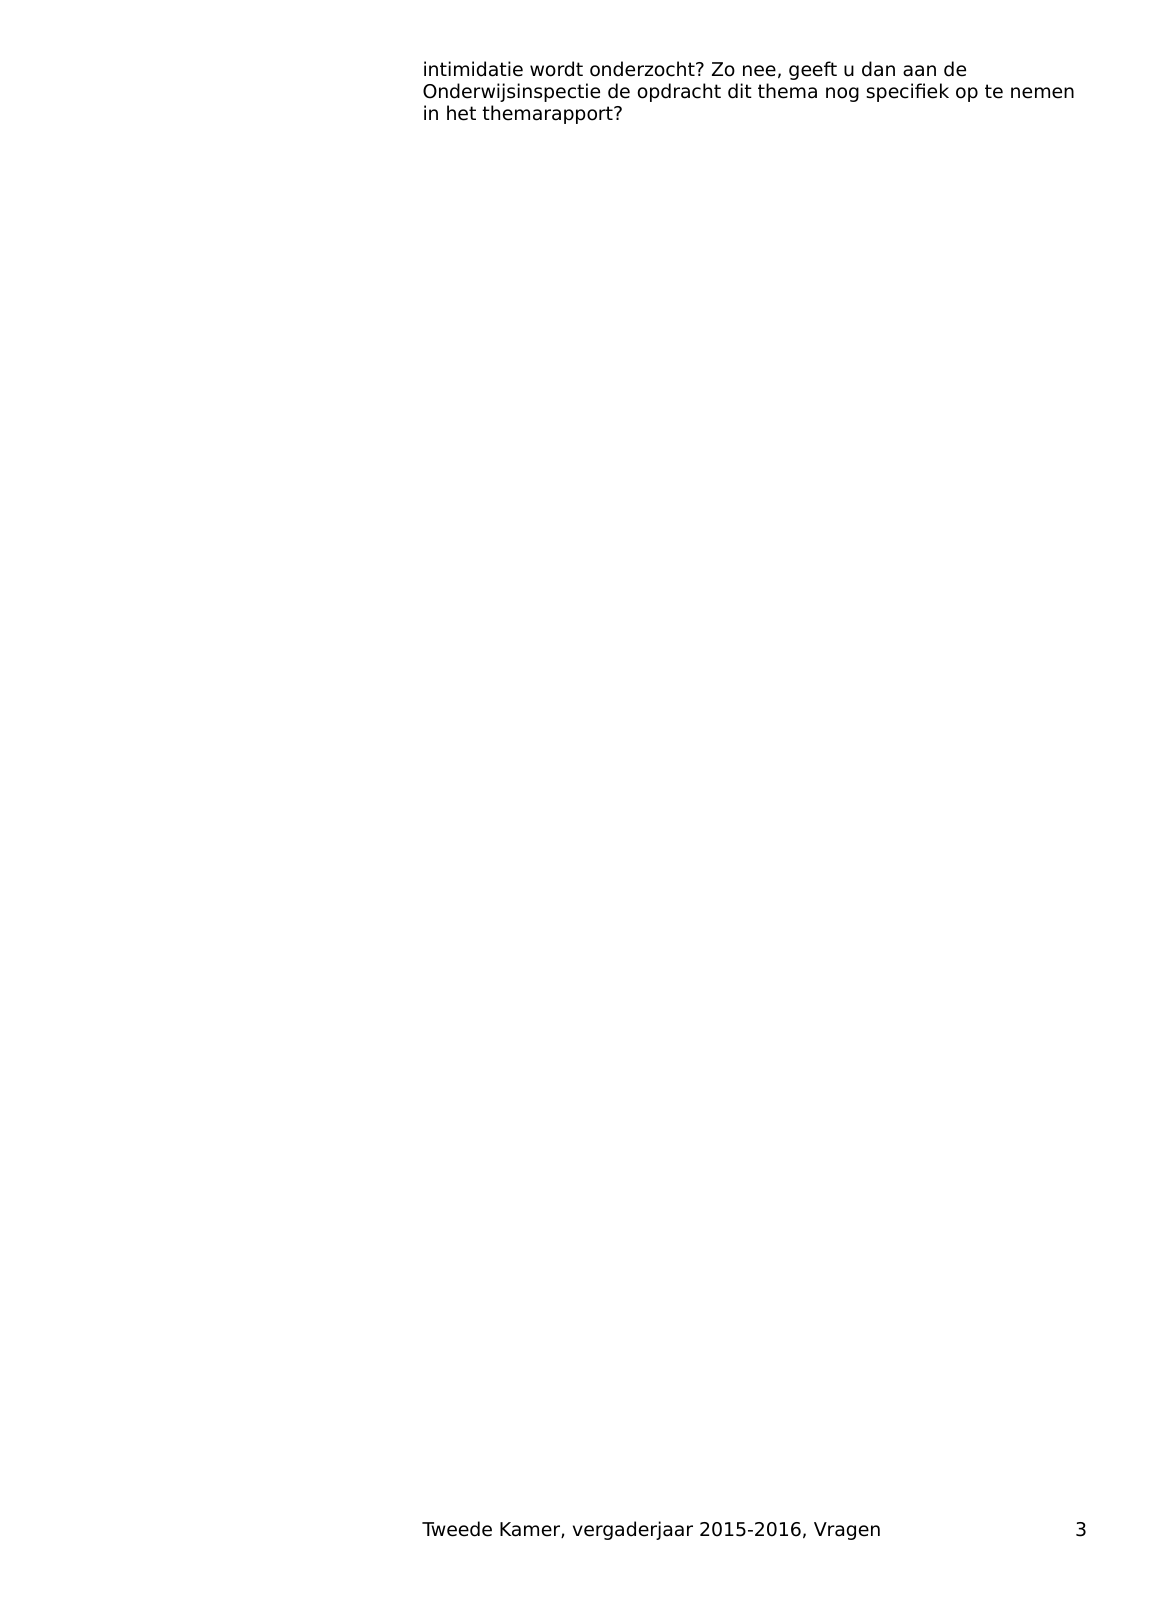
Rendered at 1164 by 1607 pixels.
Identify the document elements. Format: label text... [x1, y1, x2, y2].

text intimidatie wordt onderzocht? Zo nee, geeft u dan aan de Onderwijsinspectie de opdracht dit thema nog specifiek op te nemen in het themarapport? [422, 59, 1087, 125]
